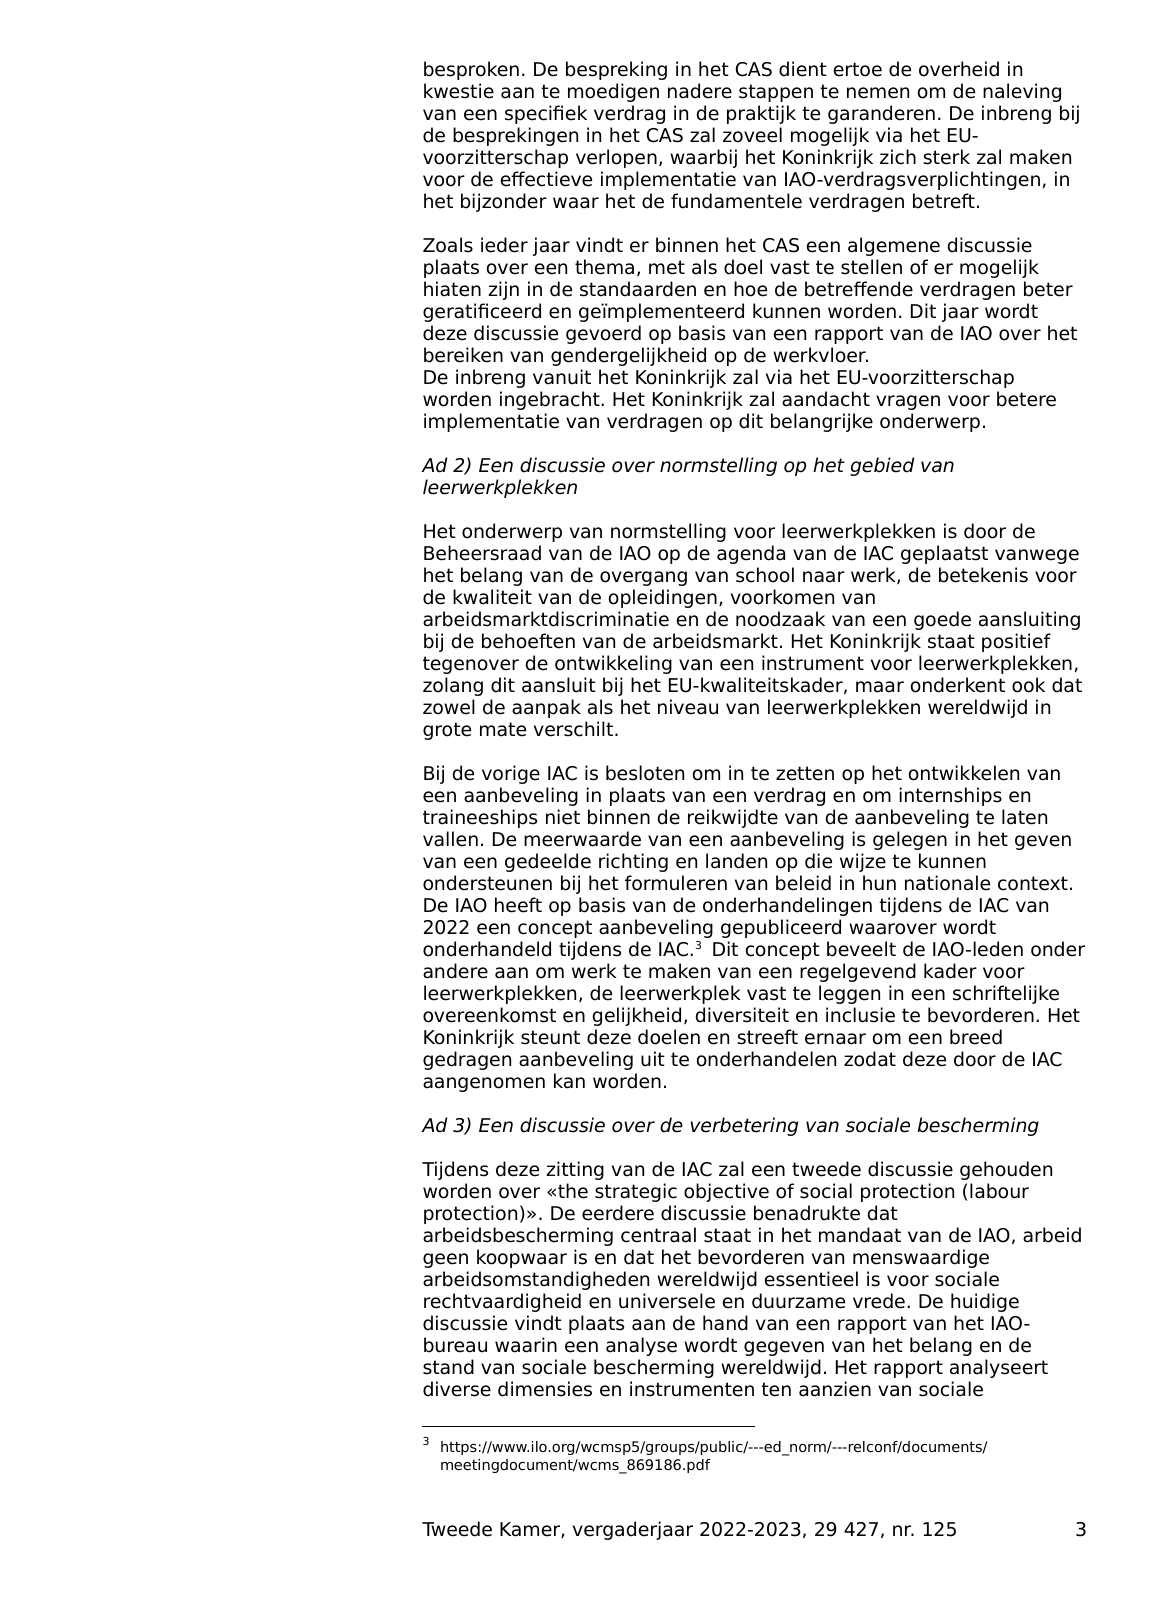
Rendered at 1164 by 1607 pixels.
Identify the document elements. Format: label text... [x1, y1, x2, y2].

text De inbreng vanuit het Koninkrijk zal via het EU-voorzitterschap worden ingebracht. Het Koninkrijk zal aandacht vragen voor betere implementatie van verdragen op dit belangrijke onderwerp. [422, 367, 1087, 433]
text Zoals ieder jaar vindt er binnen het CAS een algemene discussie plaats over een thema, met als doel vast te stellen of er mogelijk hiaten zijn in de standaarden en hoe de betreffende verdragen beter geratificeerd en geïmplementeerd kunnen worden. Dit jaar wordt deze discussie gevoerd op basis van een rapport van de IAO over het bereiken van gendergelijkheid op de werkvloer. [422, 235, 1087, 367]
text Tijdens deze zitting van de IAC zal een tweede discussie gehouden worden over «the strategic objective of social protection (labour protection)». De eerdere discussie benadrukte dat arbeidsbescherming centraal staat in het mandaat van de IAO, arbeid geen koopwaar is en dat het bevorderen van menswaardige arbeidsomstandigheden wereldwijd essentieel is voor sociale rechtvaardigheid en universele en duurzame vrede. De huidige discussie vindt plaats aan de hand van een rapport van het IAO-bureau waarin een analyse wordt gegeven van het belang en de stand van sociale bescherming wereldwijd. Het rapport analyseert diverse dimensies en instrumenten ten aanzien van sociale [422, 1159, 1087, 1401]
text Bij de vorige IAC is besloten om in te zetten op het ontwikkelen van een aanbeveling in plaats van een verdrag en om internships en traineeships niet binnen de reikwijdte van de aanbeveling te laten vallen. De meerwaarde van een aanbeveling is gelegen in het geven van een gedeelde richting en landen op die wijze te kunnen ondersteunen bij het formuleren van beleid in hun nationale context. De IAO heeft op basis van de onderhandelingen tijdens de IAC van 2022 een concept aanbeveling gepubliceerd waarover wordt onderhandeld tijdens de IAC. Dit concept beveelt de IAO-leden onder andere aan om werk te maken van een regelgevend kader voor leerwerkplekken, de leerwerkplek vast te leggen in een schriftelijke overeenkomst en gelijkheid, diversiteit en inclusie te bevorderen. Het Koninkrijk steunt deze doelen en streeft ernaar om een breed gedragen aanbeveling uit te onderhandelen zodat deze door de IAC aangenomen kan worden. [422, 763, 1087, 1093]
subtitle Ad 2) Een discussie over normstelling op het gebied van leerwerkplekken [422, 455, 1087, 499]
text https://www.ilo.org/wcmsp5/groups/public/---ed_norm/---relconf/documents/meetingdocument/wcms_869186.pdf [422, 1435, 1087, 1474]
text besproken. De bespreking in het CAS dient ertoe de overheid in kwestie aan te moedigen nadere stappen te nemen om de naleving van een specifiek verdrag in de praktijk te garanderen. De inbreng bij de besprekingen in het CAS zal zoveel mogelijk via het EU-voorzitterschap verlopen, waarbij het Koninkrijk zich sterk zal maken voor de effectieve implementatie van IAO-verdragsverplichtingen, in het bijzonder waar het de fundamentele verdragen betreft. [422, 59, 1087, 213]
text Het onderwerp van normstelling voor leerwerkplekken is door de Beheersraad van de IAO op de agenda van de IAC geplaatst vanwege het belang van de overgang van school naar werk, de betekenis voor de kwaliteit van de opleidingen, voorkomen van arbeidsmarktdiscriminatie en de noodzaak van een goede aansluiting bij de behoeften van de arbeidsmarkt. Het Koninkrijk staat positief tegenover de ontwikkeling van een instrument voor leerwerkplekken, zolang dit aansluit bij het EU-kwaliteitskader, maar onderkent ook dat zowel de aanpak als het niveau van leerwerkplekken wereldwijd in grote mate verschilt. [422, 521, 1087, 741]
subtitle Ad 3) Een discussie over de verbetering van sociale bescherming [422, 1115, 1087, 1137]
